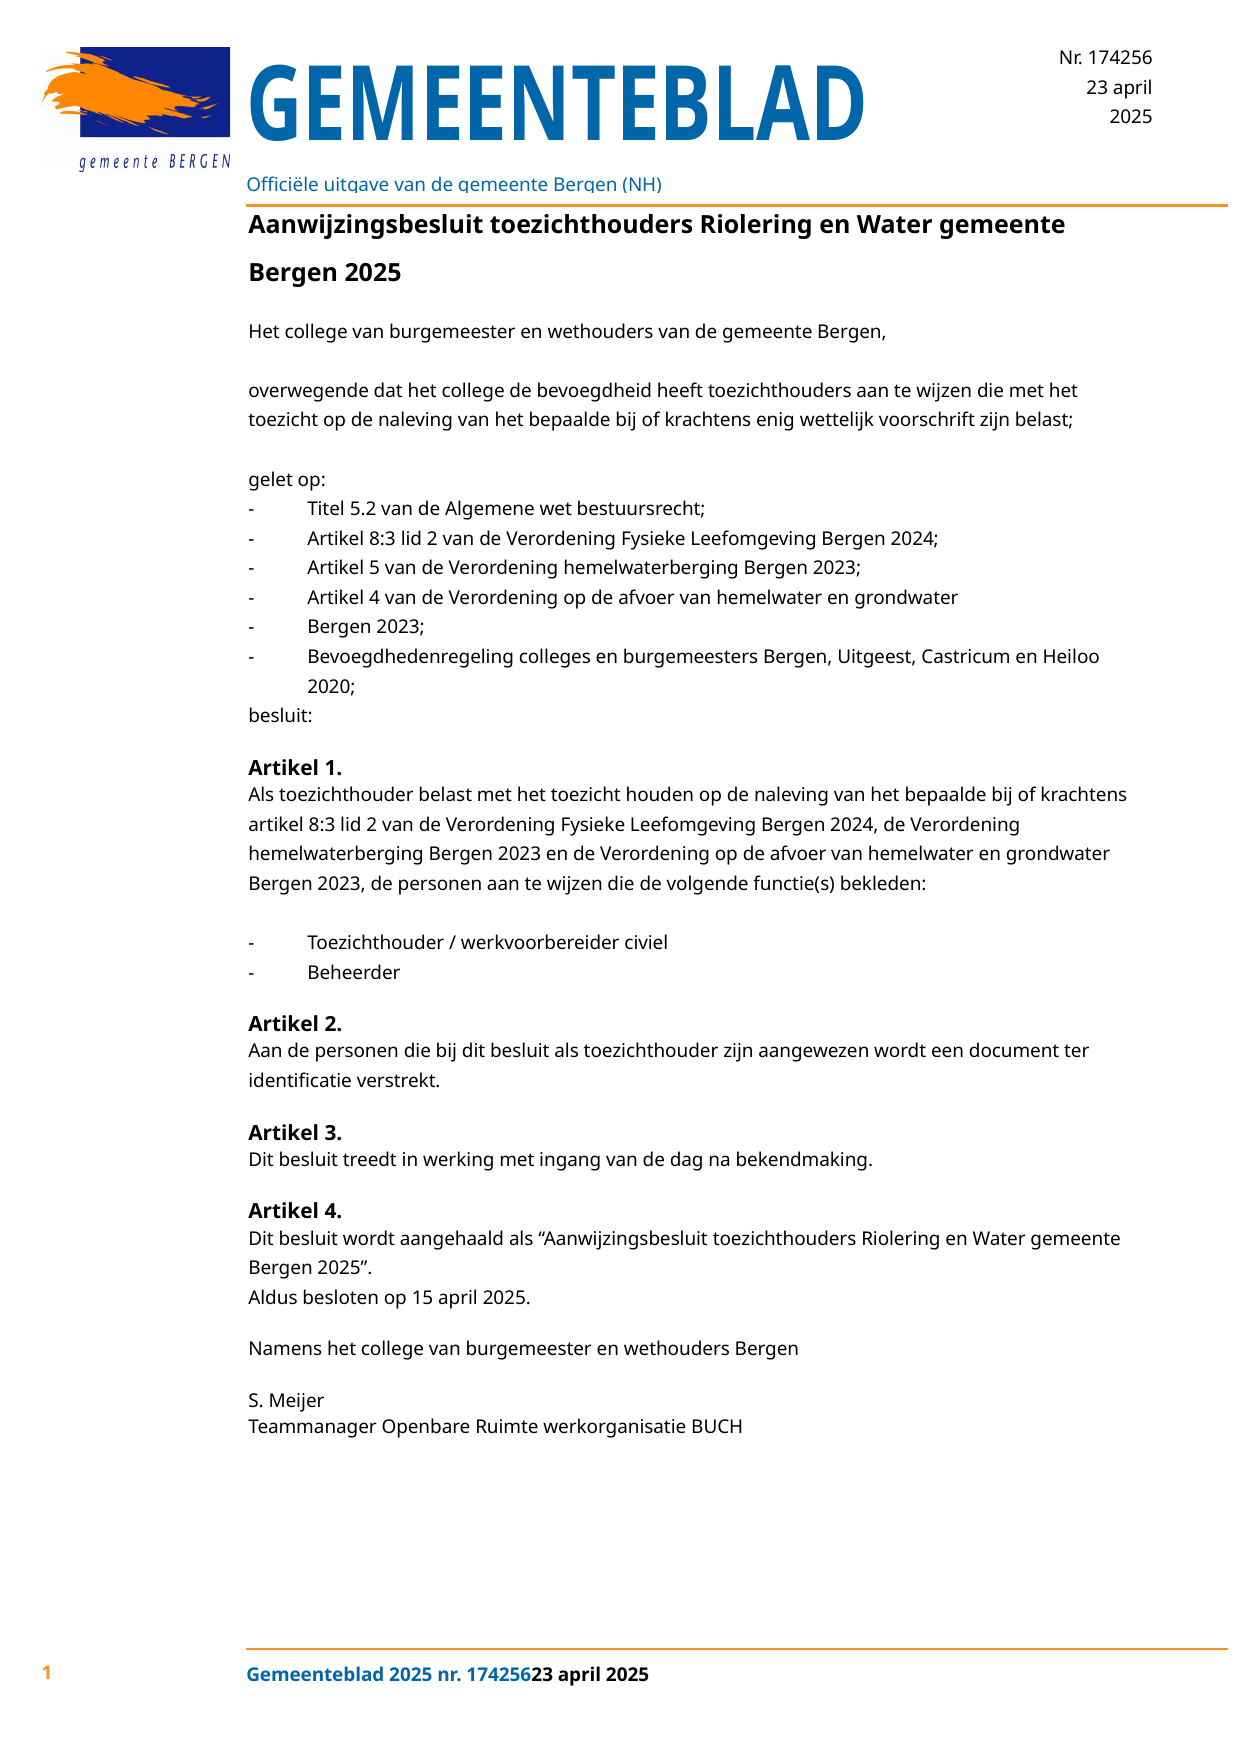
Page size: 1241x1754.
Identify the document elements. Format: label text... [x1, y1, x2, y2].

text Het college van burgemeester en wethouders van de gemeente Bergen, [248, 318, 1152, 344]
text Aan de personen die bij dit besluit als toezichthouder zijn aangewezen wordt een document ter identificatie verstrekt. [248, 1038, 1152, 1093]
list Bergen 2023; [248, 614, 1152, 639]
text Dit besluit wordt aangehaald als “Aanwijzingsbesluit toezichthouders Riolering en Water gemeente Bergen 2025”. [248, 1225, 1152, 1280]
list Artikel 8:3 lid 2 van de Verordening Fysieke Leefomgeving Bergen 2024; [248, 525, 1152, 551]
text Artikel 3. [248, 1118, 1152, 1146]
text Artikel 4. [248, 1197, 1152, 1225]
text Artikel 2. [248, 1009, 1152, 1038]
text Aldus besloten op 15 april 2025. [248, 1284, 1152, 1310]
text Namens het college van burgemeester en wethouders Bergen [248, 1336, 1152, 1361]
list Titel 5.2 van de Algemene wet bestuursrecht; [248, 495, 1152, 521]
text S. Meijer [248, 1387, 1152, 1413]
list Artikel 5 van de Verordening hemelwaterberging Bergen 2023; [248, 554, 1152, 580]
list Bevoegdhedenregeling colleges en burgemeesters Bergen, Uitgeest, Castricum en Heiloo 2020; [248, 643, 1152, 699]
picture [41, 47, 231, 172]
text Teammanager Openbare Ruimte werkorganisatie BUCH [248, 1413, 1152, 1438]
text gelet op: [248, 466, 1152, 492]
text besluit: [248, 702, 1152, 728]
text Aanwijzingsbesluit toezichthouders Riolering en Water gemeente Bergen 2025 [248, 207, 1152, 288]
list Toezichthouder / werkvoorbereider civiel [248, 929, 1152, 955]
list Beheerder [248, 959, 1152, 984]
text Dit besluit treedt in werking met ingang van de dag na bekendmaking. [248, 1146, 1152, 1172]
list Artikel 4 van de Verordening op de afvoer van hemelwater en grondwater [248, 584, 1152, 610]
text Als toezichthouder belast met het toezicht houden op de naleving van het bepaalde bij of krachtens artikel 8:3 lid 2 van de Verordening Fysieke Leefomgeving Bergen 2024, de Verordening hemelwaterberging Bergen 2023 en de Verordening op de afvoer van hemelwater en grondwater Bergen 2023, de personen aan te wijzen die de volgende functie(s) bekleden: [248, 781, 1152, 896]
text overwegende dat het college de bevoegdheid heeft toezichthouders aan te wijzen die met het toezicht op de naleving van het bepaalde bij of krachtens enig wettelijk voorschrift zijn belast; [248, 377, 1152, 432]
text Artikel 1. [248, 753, 1152, 781]
